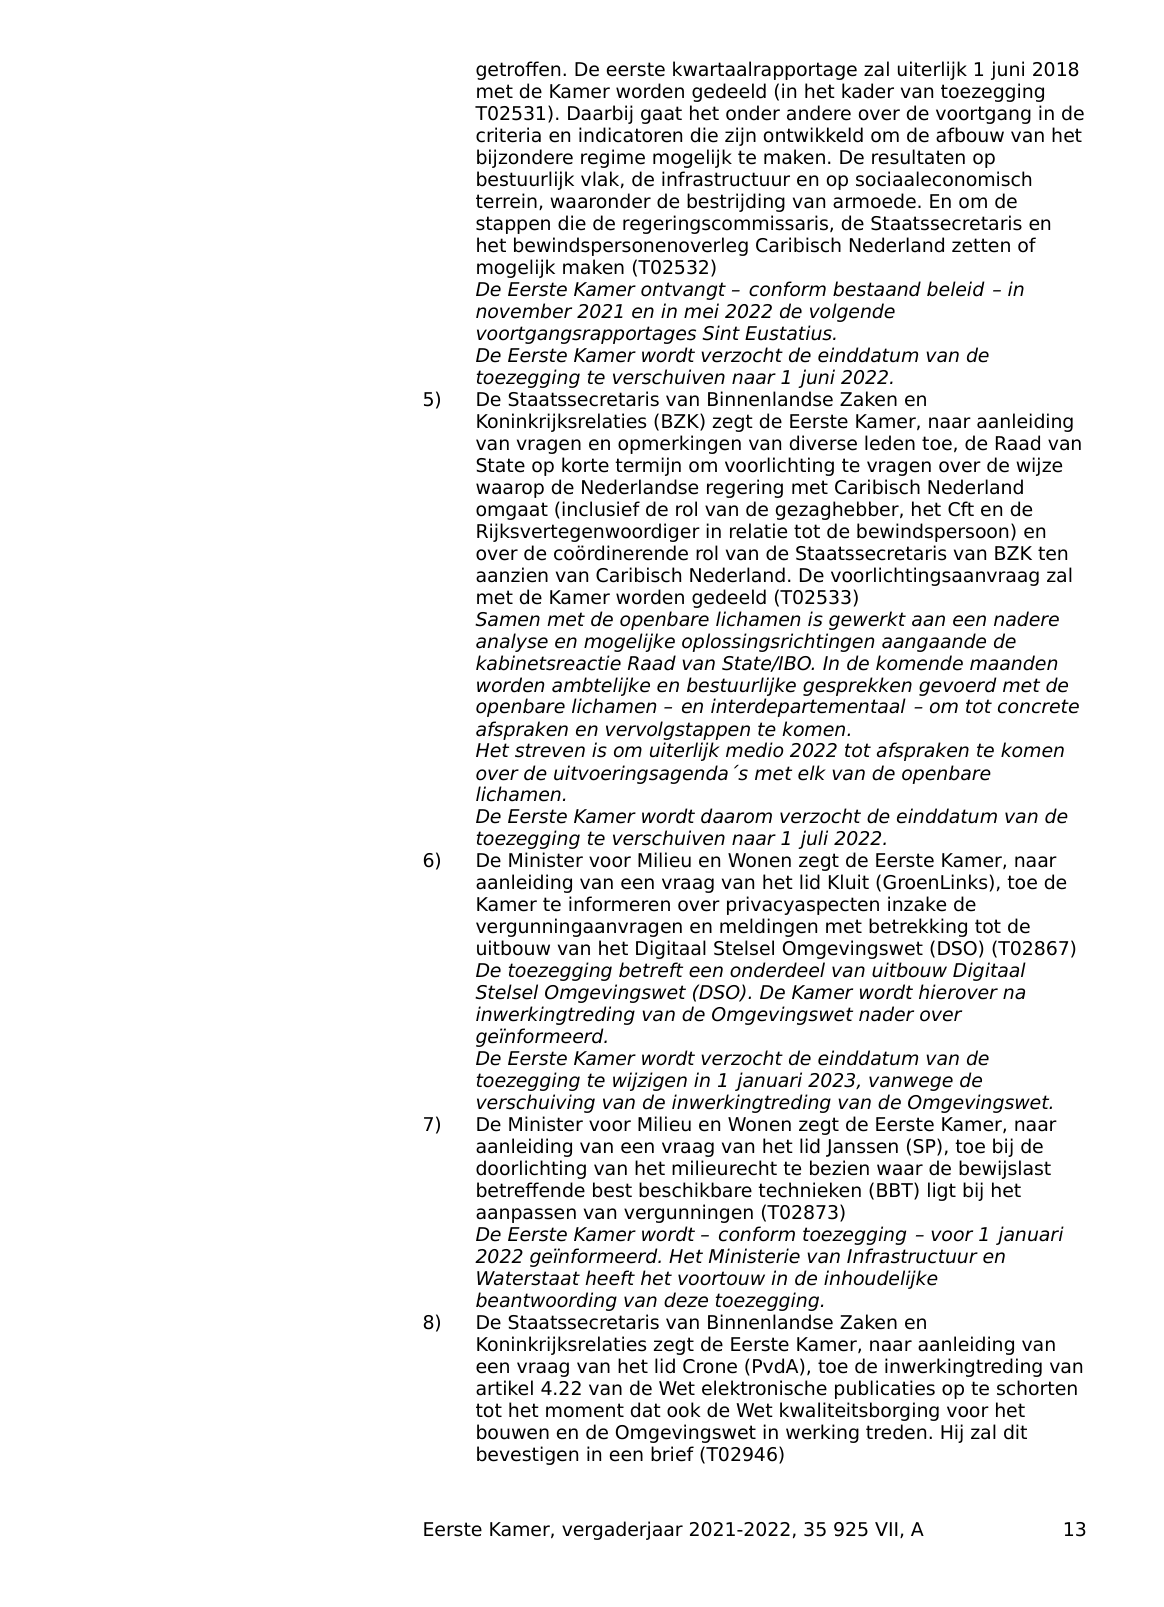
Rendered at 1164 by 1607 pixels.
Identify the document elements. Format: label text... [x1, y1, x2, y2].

text De Eerste Kamer ontvangt – conform bestaand beleid – in november 2021 en in mei 2022 de volgende voortgangsrapportages Sint Eustatius. [475, 279, 1087, 345]
text De Eerste Kamer wordt – conform toezegging – voor 1 januari 2022 geïnformeerd. Het Ministerie van Infrastructuur en Waterstaat heeft het voortouw in de inhoudelijke beantwoording van deze toezegging. [475, 1224, 1087, 1312]
text De toezegging betreft een onderdeel van uitbouw Digitaal Stelsel Omgevingswet (DSO). De Kamer wordt hierover na inwerkingtreding van de Omgevingswet nader over geïnformeerd. [475, 960, 1087, 1048]
text 7) De Minister voor Milieu en Wonen zegt de Eerste Kamer, naar aanleiding van een vraag van het lid Janssen (SP), toe bij de doorlichting van het milieurecht te bezien waar de bewijslast betreffende best beschikbare technieken (BBT) ligt bij het aanpassen van vergunningen (T02873) [422, 1114, 1087, 1224]
text De Eerste Kamer wordt daarom verzocht de einddatum van de toezegging te verschuiven naar 1 juli 2022. [475, 806, 1087, 850]
text 8) De Staatssecretaris van Binnenlandse Zaken en Koninkrijksrelaties zegt de Eerste Kamer, naar aanleiding van een vraag van het lid Crone (PvdA), toe de inwerkingtreding van artikel 4.22 van de Wet elektronische publicaties op te schorten tot het moment dat ook de Wet kwaliteitsborging voor het bouwen en de Omgevingswet in werking treden. Hij zal dit bevestigen in een brief (T02946) [422, 1312, 1087, 1466]
text Het streven is om uiterlijk medio 2022 tot afspraken te komen over de uitvoeringsagenda´s met elk van de openbare lichamen. [475, 740, 1087, 806]
text Samen met de openbare lichamen is gewerkt aan een nadere analyse en mogelijke oplossingsrichtingen aangaande de kabinetsreactie Raad van State/IBO. In de komende maanden worden ambtelijke en bestuurlijke gesprekken gevoerd met de openbare lichamen – en interdepartementaal – om tot concrete afspraken en vervolgstappen te komen. [475, 608, 1087, 740]
text 5) De Staatssecretaris van Binnenlandse Zaken en Koninkrijksrelaties (BZK) zegt de Eerste Kamer, naar aanleiding van vragen en opmerkingen van diverse leden toe, de Raad van State op korte termijn om voorlichting te vragen over de wijze waarop de Nederlandse regering met Caribisch Nederland omgaat (inclusief de rol van de gezaghebber, het Cft en de Rijksvertegenwoordiger in relatie tot de bewindspersoon) en over de coördinerende rol van de Staatssecretaris van BZK ten aanzien van Caribisch Nederland. De voorlichtingsaanvraag zal met de Kamer worden gedeeld (T02533) [422, 389, 1087, 608]
text getroffen. De eerste kwartaalrapportage zal uiterlijk 1 juni 2018 met de Kamer worden gedeeld (in het kader van toezegging T02531). Daarbij gaat het onder andere over de voortgang in de criteria en indicatoren die zijn ontwikkeld om de afbouw van het bijzondere regime mogelijk te maken. De resultaten op bestuurlijk vlak, de infrastructuur en op sociaaleconomisch terrein, waaronder de bestrijding van armoede. En om de stappen die de regeringscommissaris, de Staatssecretaris en het bewindspersonenoverleg Caribisch Nederland zetten of mogelijk maken (T02532) [422, 59, 1087, 279]
text De Eerste Kamer wordt verzocht de einddatum van de toezegging te verschuiven naar 1 juni 2022. [475, 345, 1087, 389]
text 6) De Minister voor Milieu en Wonen zegt de Eerste Kamer, naar aanleiding van een vraag van het lid Kluit (GroenLinks), toe de Kamer te informeren over privacyaspecten inzake de vergunningaanvragen en meldingen met betrekking tot de uitbouw van het Digitaal Stelsel Omgevingswet (DSO) (T02867) [422, 850, 1087, 960]
text De Eerste Kamer wordt verzocht de einddatum van de toezegging te wijzigen in 1 januari 2023, vanwege de verschuiving van de inwerkingtreding van de Omgevingswet. [475, 1048, 1087, 1114]
